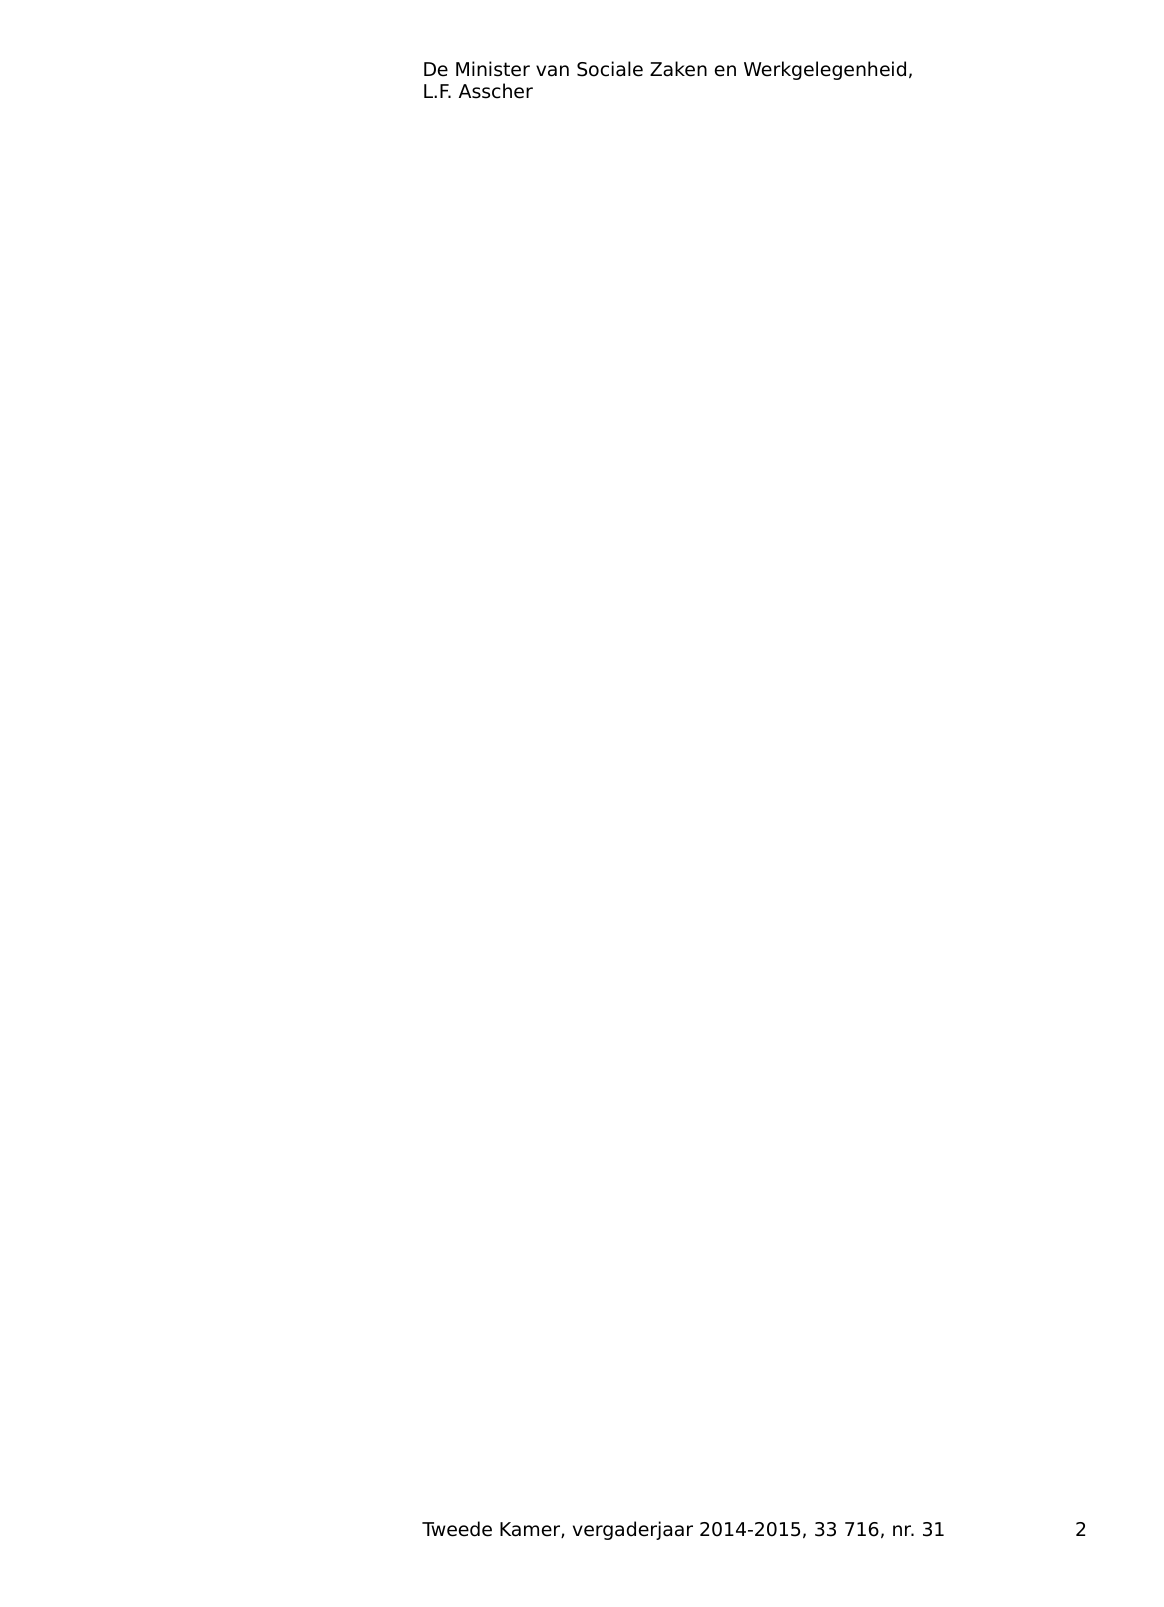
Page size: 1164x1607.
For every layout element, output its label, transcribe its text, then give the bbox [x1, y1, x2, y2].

text De Minister van Sociale Zaken en Werkgelegenheid, L.F. Asscher [422, 59, 1087, 103]
